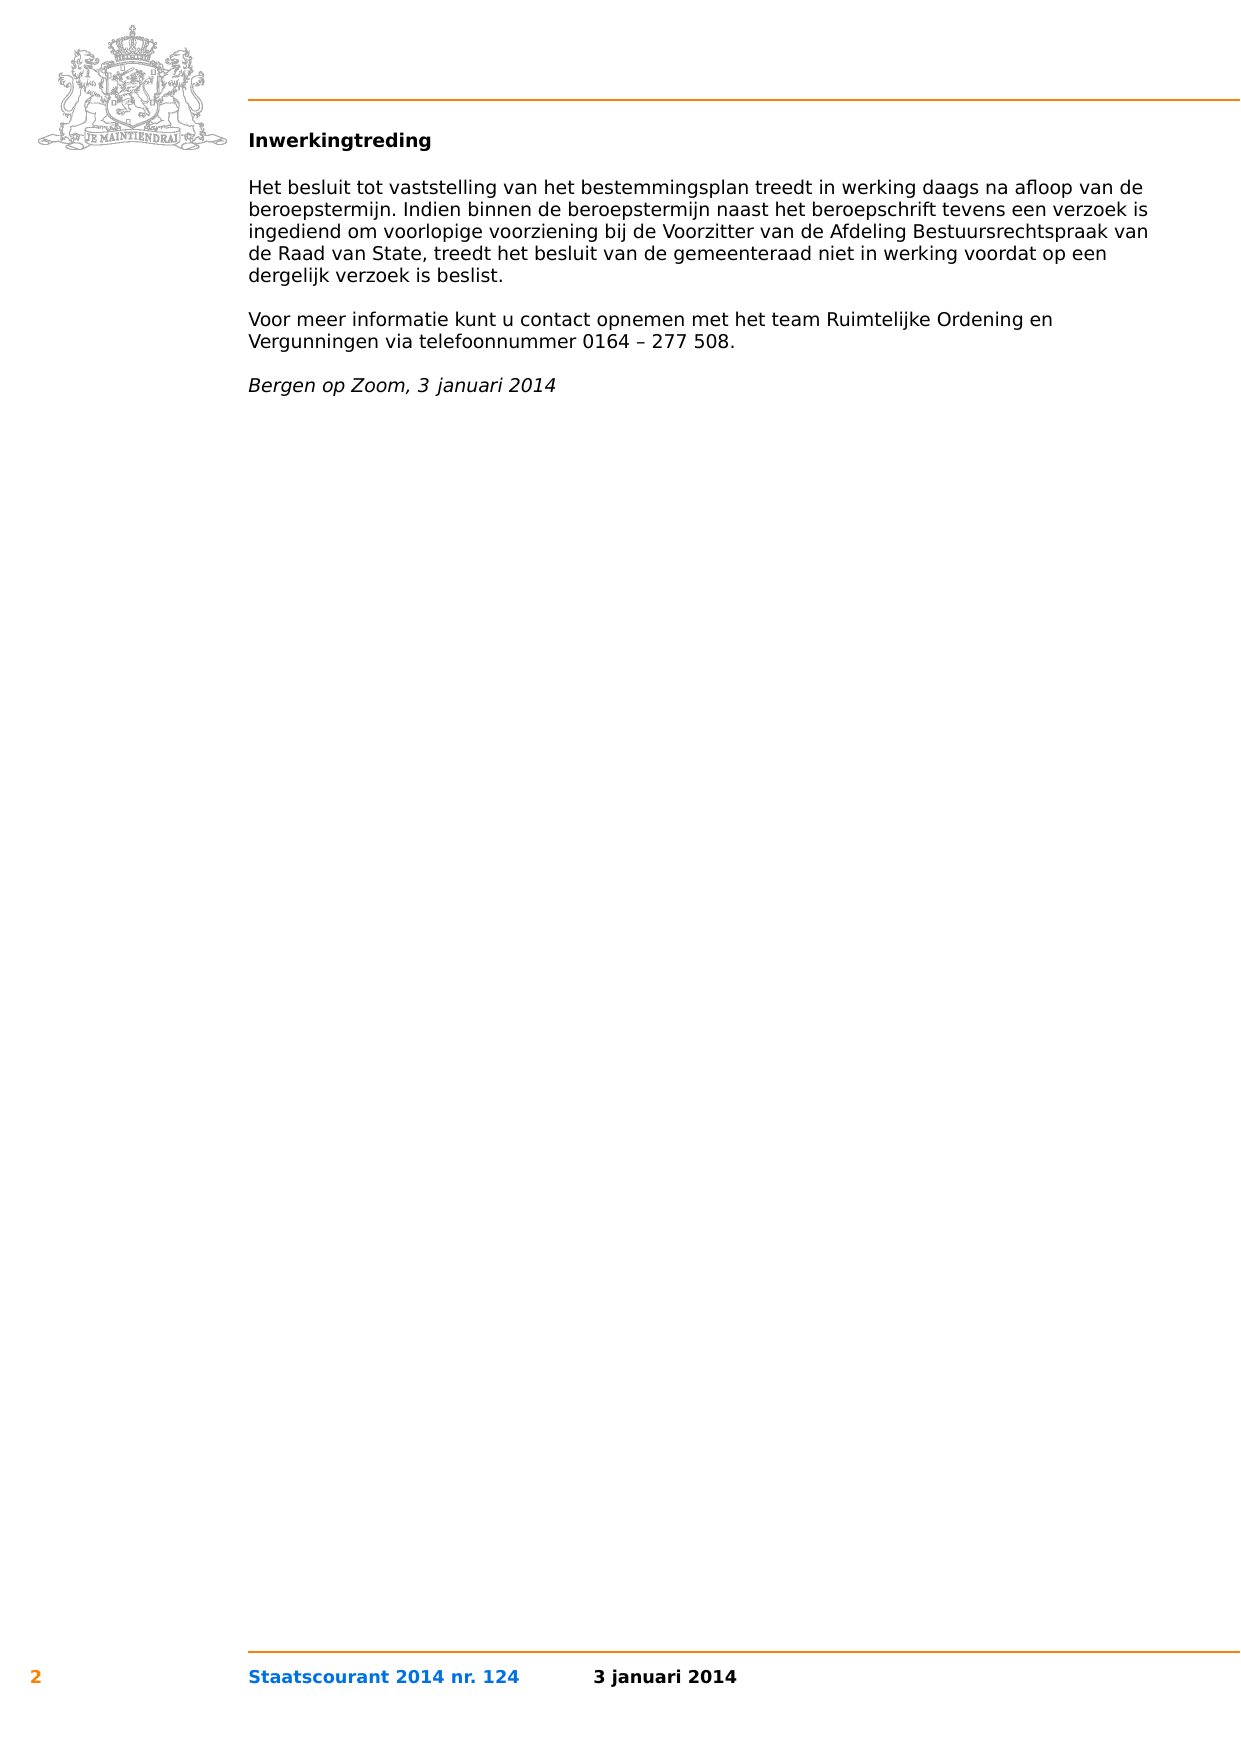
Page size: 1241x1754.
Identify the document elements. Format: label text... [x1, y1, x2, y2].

subtitle Inwerkingtreding [248, 130, 1163, 152]
text Het besluit tot vaststelling van het bestemmingsplan treedt in werking daags na afloop van de beroepstermijn. Indien binnen de beroepstermijn naast het beroepschrift tevens een verzoek is ingediend om voorlopige voorziening bij de Voorzitter van de Afdeling Bestuursrechtspraak van de Raad van State, treedt het besluit van de gemeenteraad niet in werking voordat op een dergelijk verzoek is beslist. [248, 177, 1163, 287]
text Voor meer informatie kunt u contact opnemen met het team Ruimtelijke Ordening en Vergunningen via telefoonnummer 0164 – 277 508. [248, 309, 1163, 353]
text Bergen op Zoom, 3 januari 2014 [248, 374, 1163, 396]
picture [38, 25, 227, 150]
